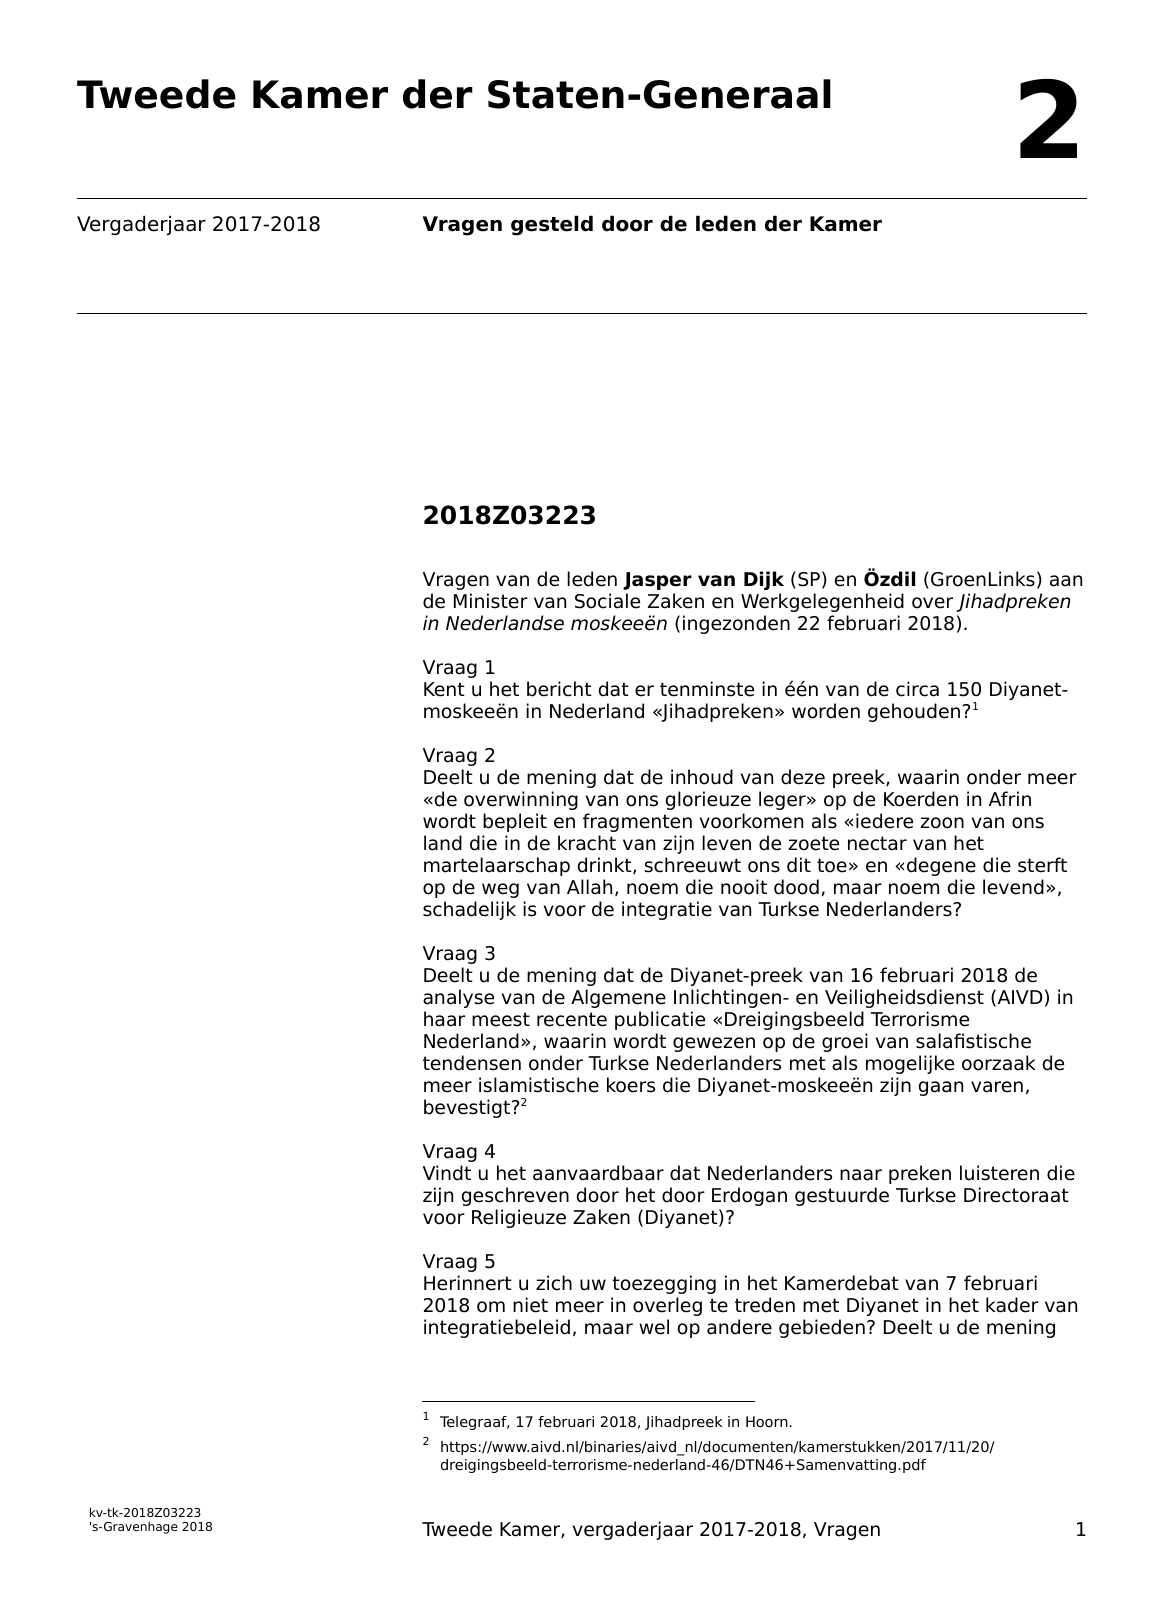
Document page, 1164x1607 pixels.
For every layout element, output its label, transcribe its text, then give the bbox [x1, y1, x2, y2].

text Vraag 5 [422, 1251, 1087, 1273]
text Kent u het bericht dat er tenminste in één van de circa 150 Diyanet-moskeeën in Nederland «Jihadpreken» worden gehouden? [422, 679, 1087, 723]
text Telegraaf, 17 februari 2018, Jihadpreek in Hoorn. [422, 1410, 1087, 1432]
table_header 2 [886, 59, 1087, 198]
text Deelt u de mening dat de Diyanet-preek van 16 februari 2018 de analyse van de Algemene Inlichtingen- en Veiligheidsdienst (AIVD) in haar meest recente publicatie «Dreigingsbeeld Terrorisme Nederland», waarin wordt gewezen op de groei van salafistische tendensen onder Turkse Nederlanders met als mogelijke oorzaak de meer islamistische koers die Diyanet-moskeeën zijn gaan varen, bevestigt? [422, 965, 1087, 1119]
text 's-Gravenhage 2018 [88, 1520, 323, 1534]
text Vraag 2 [422, 745, 1087, 767]
text Vragen van de leden Jasper van Dijk (SP) en Özdil (GroenLinks) aan de Minister van Sociale Zaken en Werkgelegenheid over Jihadpreken in Nederlandse moskeeën (ingezonden 22 februari 2018). [422, 569, 1087, 635]
text Vraag 4 [422, 1141, 1087, 1163]
text Deelt u de mening dat de inhoud van deze preek, waarin onder meer «de overwinning van ons glorieuze leger» op de Koerden in Afrin wordt bepleit en fragmenten voorkomen als «iedere zoon van ons land die in de kracht van zijn leven de zoete nectar van het martelaarschap drinkt, schreeuwt ons dit toe» en «degene die sterft op de weg van Allah, noem die nooit dood, maar noem die levend», schadelijk is voor de integratie van Turkse Nederlanders? [422, 767, 1087, 921]
text Herinnert u zich uw toezegging in het Kamerdebat van 7 februari 2018 om niet meer in overleg te treden met Diyanet in het kader van integratiebeleid, maar wel op andere gebieden? Deelt u de mening [422, 1273, 1087, 1339]
text Vindt u het aanvaardbaar dat Nederlanders naar preken luisteren die zijn geschreven door het door Erdogan gestuurde Turkse Directoraat voor Religieuze Zaken (Diyanet)? [422, 1163, 1087, 1229]
table_cell Vragen gesteld door de leden der Kamer [422, 199, 1087, 313]
table_header Tweede Kamer der Staten-Generaal [77, 59, 886, 198]
text https://www.aivd.nl/binaries/aivd_nl/documenten/kamerstukken/2017/11/20/dreigingsbeeld-terrorisme-nederland-46/DTN46+Samenvatting.pdf [422, 1435, 1087, 1474]
text Vraag 1 [422, 657, 1087, 679]
text kv-tk-2018Z03223 [88, 1506, 323, 1520]
text 2018Z03223 [422, 501, 1087, 531]
text Vraag 3 [422, 943, 1087, 965]
table_cell Vergaderjaar 2017-2018 [77, 199, 422, 313]
